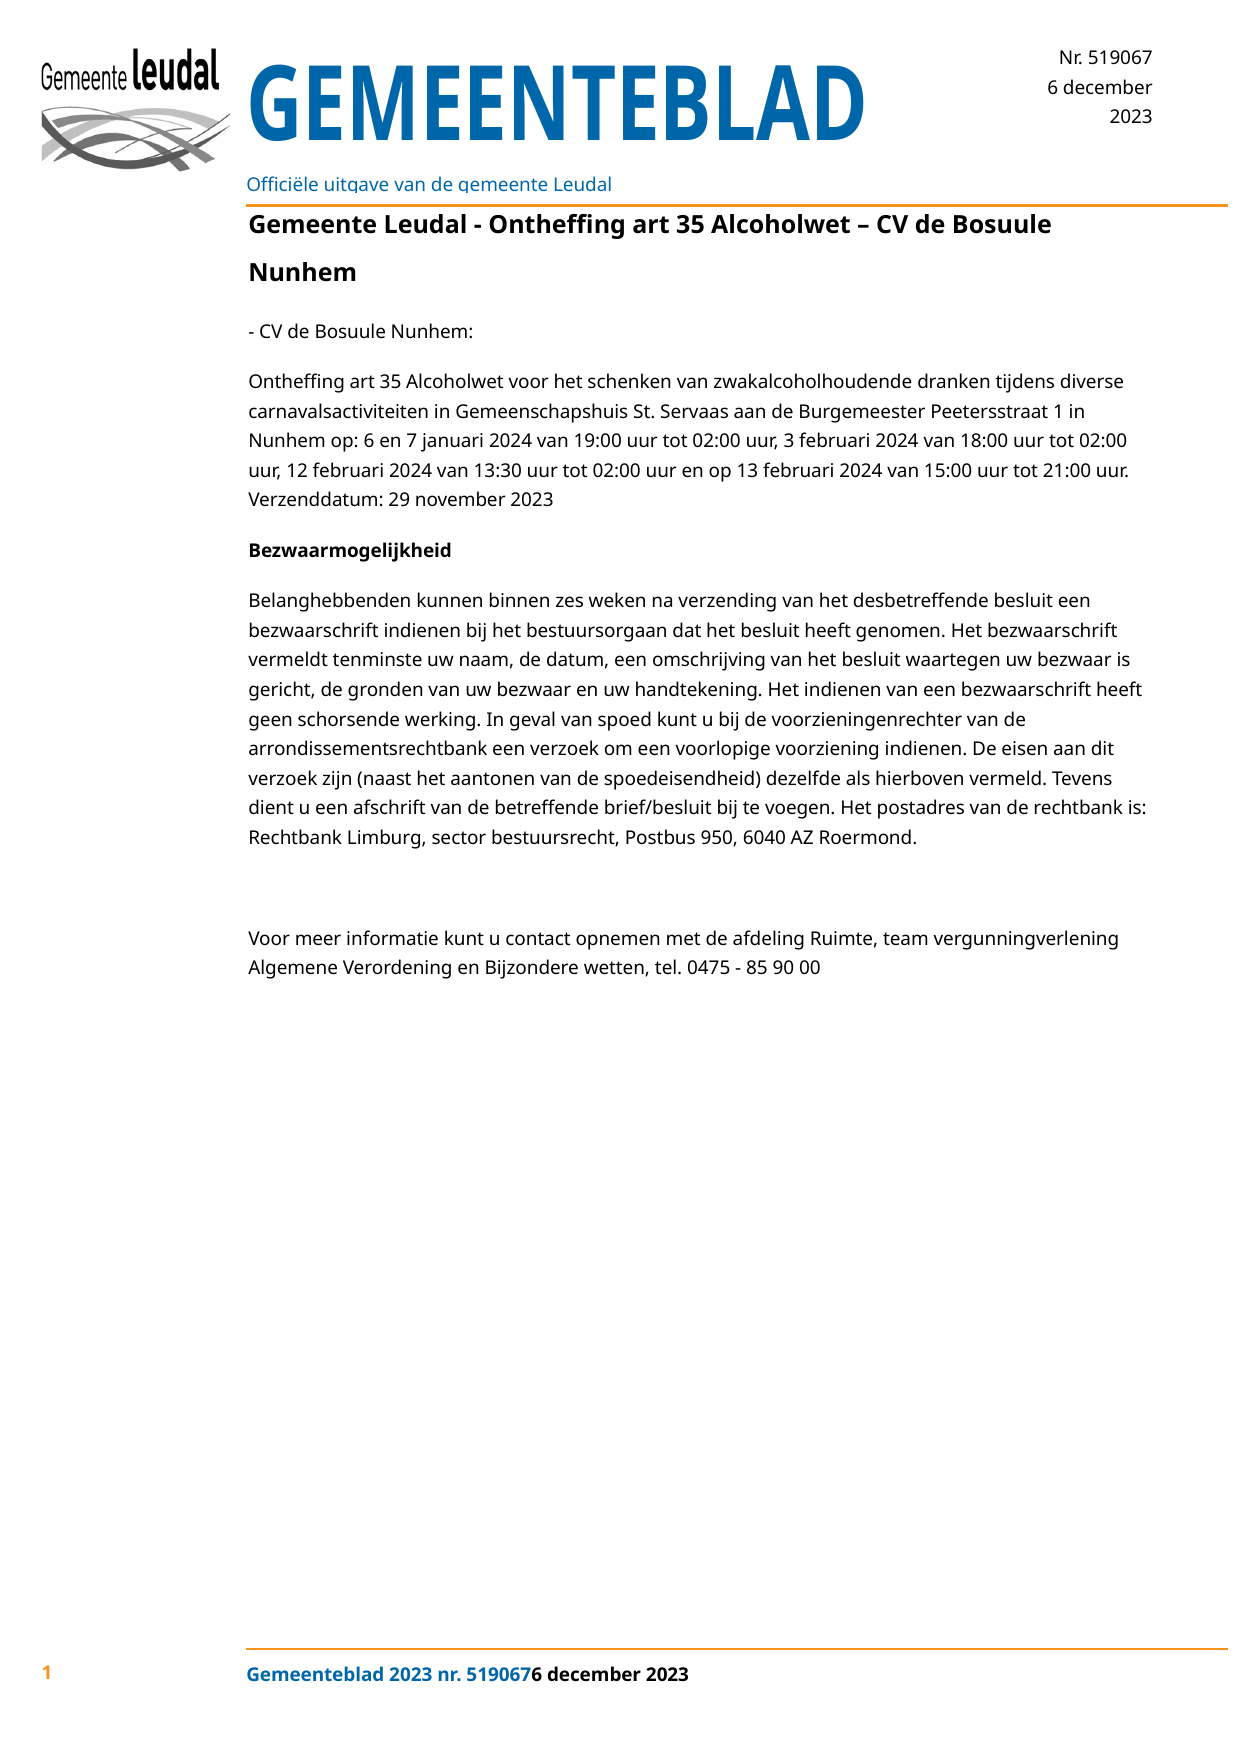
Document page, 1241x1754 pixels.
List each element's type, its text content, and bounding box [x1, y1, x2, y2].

text - CV de Bosuule Nunhem: [248, 318, 1152, 344]
text Bezwaarmogelijkheid [248, 537, 1152, 563]
text Voor meer informatie kunt u contact opnemen met de afdeling Ruimte, team vergunningverlening Algemene Verordening en Bijzondere wetten, tel. 0475 - 85 90 00 [248, 925, 1152, 980]
text Belanghebbenden kunnen binnen zes weken na verzending van het desbetreffende besluit een bezwaarschrift indienen bij het bestuursorgaan dat het besluit heeft genomen. Het bezwaarschrift vermeldt tenminste uw naam, de datum, een omschrijving van het besluit waartegen uw bezwaar is gericht, de gronden van uw bezwaar en uw handtekening. Het indienen van een bezwaarschrift heeft geen schorsende werking. In geval van spoed kunt u bij de voorzieningenrechter van de arrondissementsrechtbank een verzoek om een voorlopige voorziening indienen. De eisen aan dit verzoek zijn (naast het aantonen van de spoedeisendheid) dezelfde als hierboven vermeld. Tevens dient u een afschrift van de betreffende brief/besluit bij te voegen. Het postadres van de rechtbank is: Rechtbank Limburg, sector bestuursrecht, Postbus 950, 6040 AZ Roermond. [248, 587, 1152, 850]
text Gemeente Leudal - Ontheffing art 35 Alcoholwet – CV de Bosuule Nunhem [248, 207, 1152, 288]
picture [41, 47, 231, 172]
text Ontheffing art 35 Alcoholwet voor het schenken van zwakalcoholhoudende dranken tijdens diverse carnavalsactiviteiten in Gemeenschapshuis St. Servaas aan de Burgemeester Peetersstraat 1 in Nunhem op: 6 en 7 januari 2024 van 19:00 uur tot 02:00 uur, 3 februari 2024 van 18:00 uur tot 02:00 uur, 12 februari 2024 van 13:30 uur tot 02:00 uur en op 13 februari 2024 van 15:00 uur tot 21:00 uur. Verzenddatum: 29 november 2023 [248, 368, 1152, 512]
